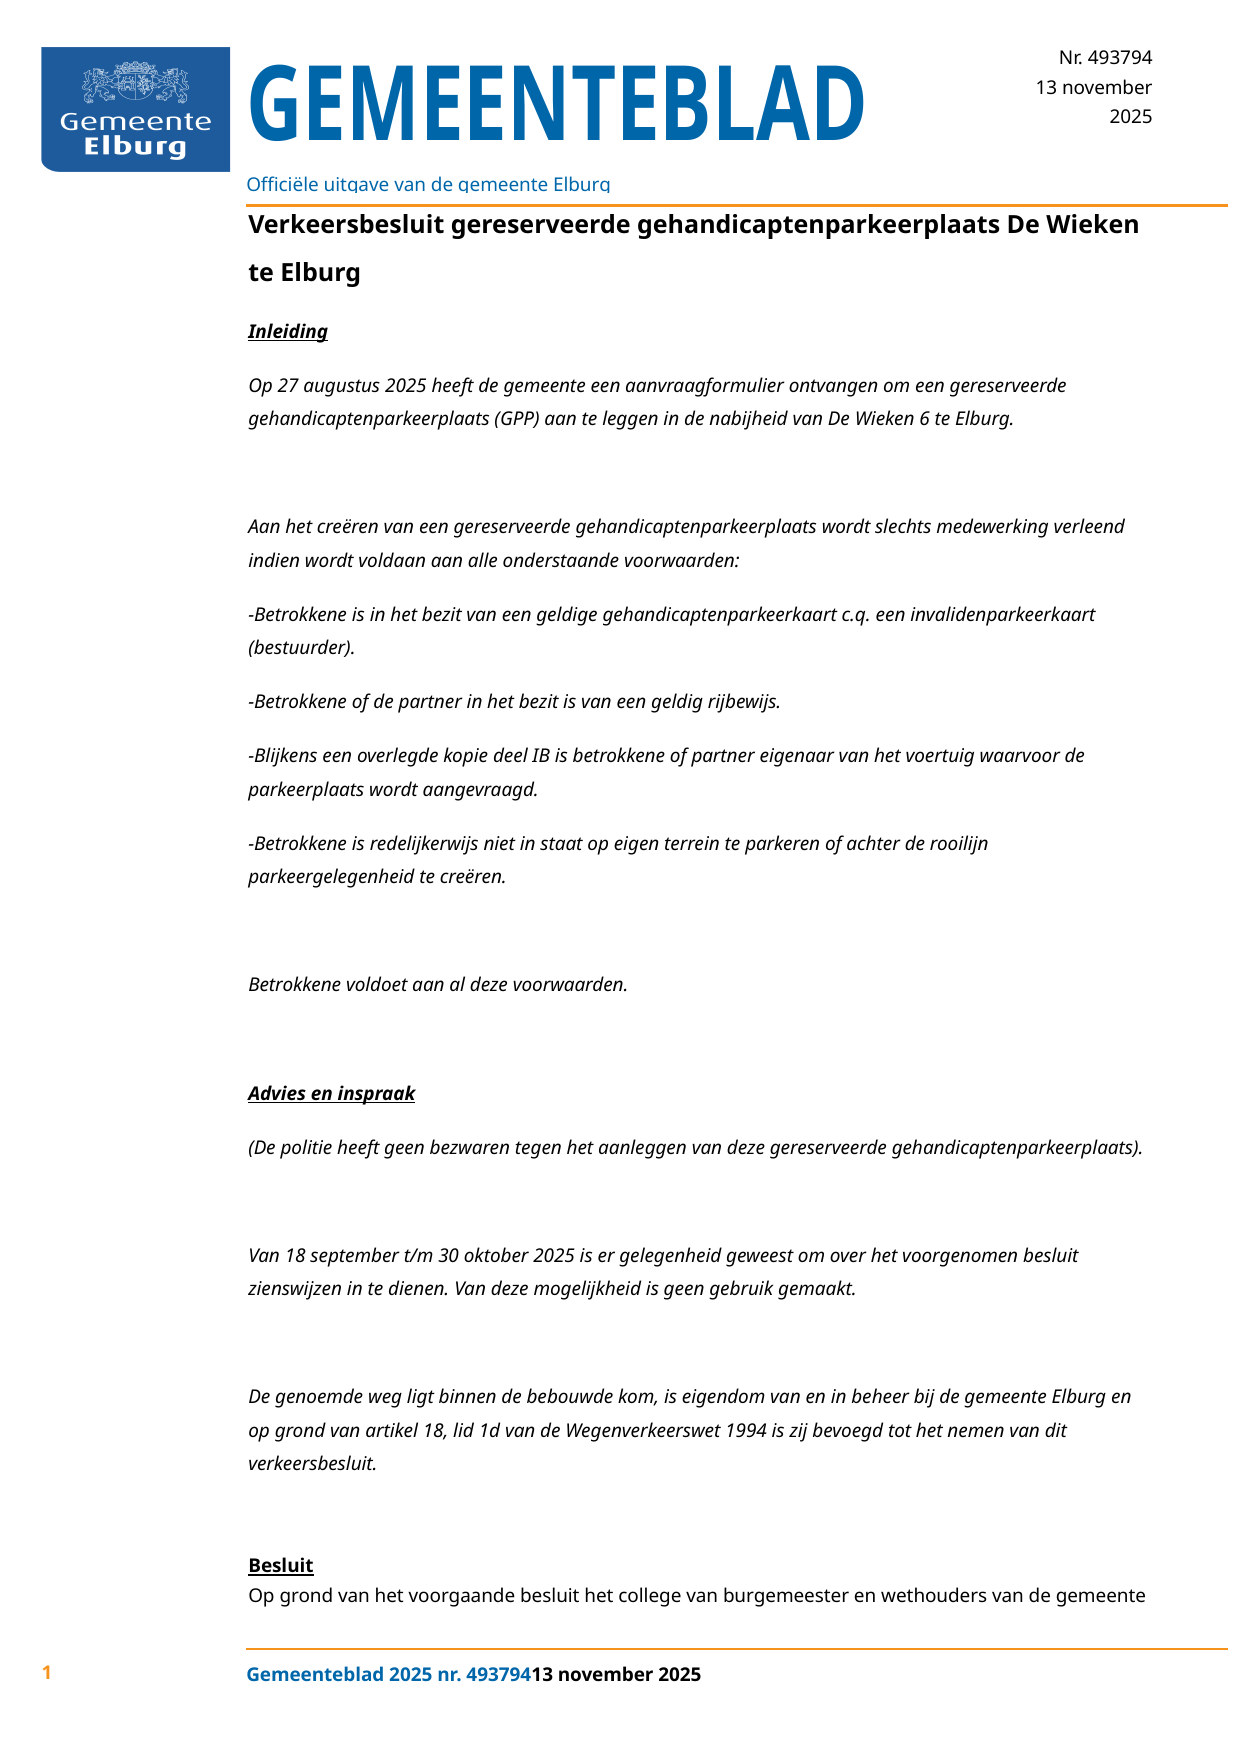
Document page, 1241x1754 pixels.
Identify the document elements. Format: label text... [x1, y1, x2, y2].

text -Betrokkene of de partner in het bezit is van een geldig rijbewijs. [248, 688, 1152, 714]
text Op grond van het voorgaande besluit het college van burgemeester en wethouders van de gemeente [248, 1582, 1152, 1608]
text Inleiding [248, 318, 1152, 344]
text Besluit [248, 1552, 1152, 1578]
text (De politie heeft geen bezwaren tegen het aanleggen van deze gereserveerde gehandicaptenparkeerplaats). [248, 1134, 1152, 1159]
text Aan het creëren van een gereserveerde gehandicaptenparkeerplaats wordt slechts medewerking verleend indien wordt voldaan aan alle onderstaande voorwaarden: [248, 513, 1152, 573]
text Van 18 september t/m 30 oktober 2025 is er gelegenheid geweest om over het voorgenomen besluit zienswijzen in te dienen. Van deze mogelijkheid is geen gebruik gemaakt. [248, 1242, 1152, 1301]
text -Blijkens een overlegde kopie deel IB is betrokkene of partner eigenaar van het voertuig waarvoor de parkeerplaats wordt aangevraagd. [248, 743, 1152, 802]
text Op 27 augustus 2025 heeft de gemeente een aanvraagformulier ontvangen om een gereserveerde gehandicaptenparkeerplaats (GPP) aan te leggen in de nabijheid van De Wieken 6 te Elburg. [248, 372, 1152, 431]
text -Betrokkene is redelijkerwijs niet in staat op eigen terrein te parkeren of achter de rooilijn parkeergelegenheid te creëren. [248, 830, 1152, 889]
text Betrokkene voldoet aan al deze voorwaarden. [248, 972, 1152, 997]
text Verkeersbesluit gereserveerde gehandicaptenparkeerplaats De Wieken te Elburg [248, 207, 1152, 288]
text Advies en inspraak [248, 1080, 1152, 1106]
text De genoemde weg ligt binnen de bebouwde kom, is eigendom van en in beheer bij de gemeente Elburg en op grond van artikel 18, lid 1d van de Wegenverkeerswet 1994 is zij bevoegd tot het nemen van dit verkeersbesluit. [248, 1383, 1152, 1476]
picture [41, 47, 231, 172]
text -Betrokkene is in het bezit van een geldige gehandicaptenparkeerkaart c.q. een invalidenparkeerkaart (bestuurder). [248, 601, 1152, 660]
